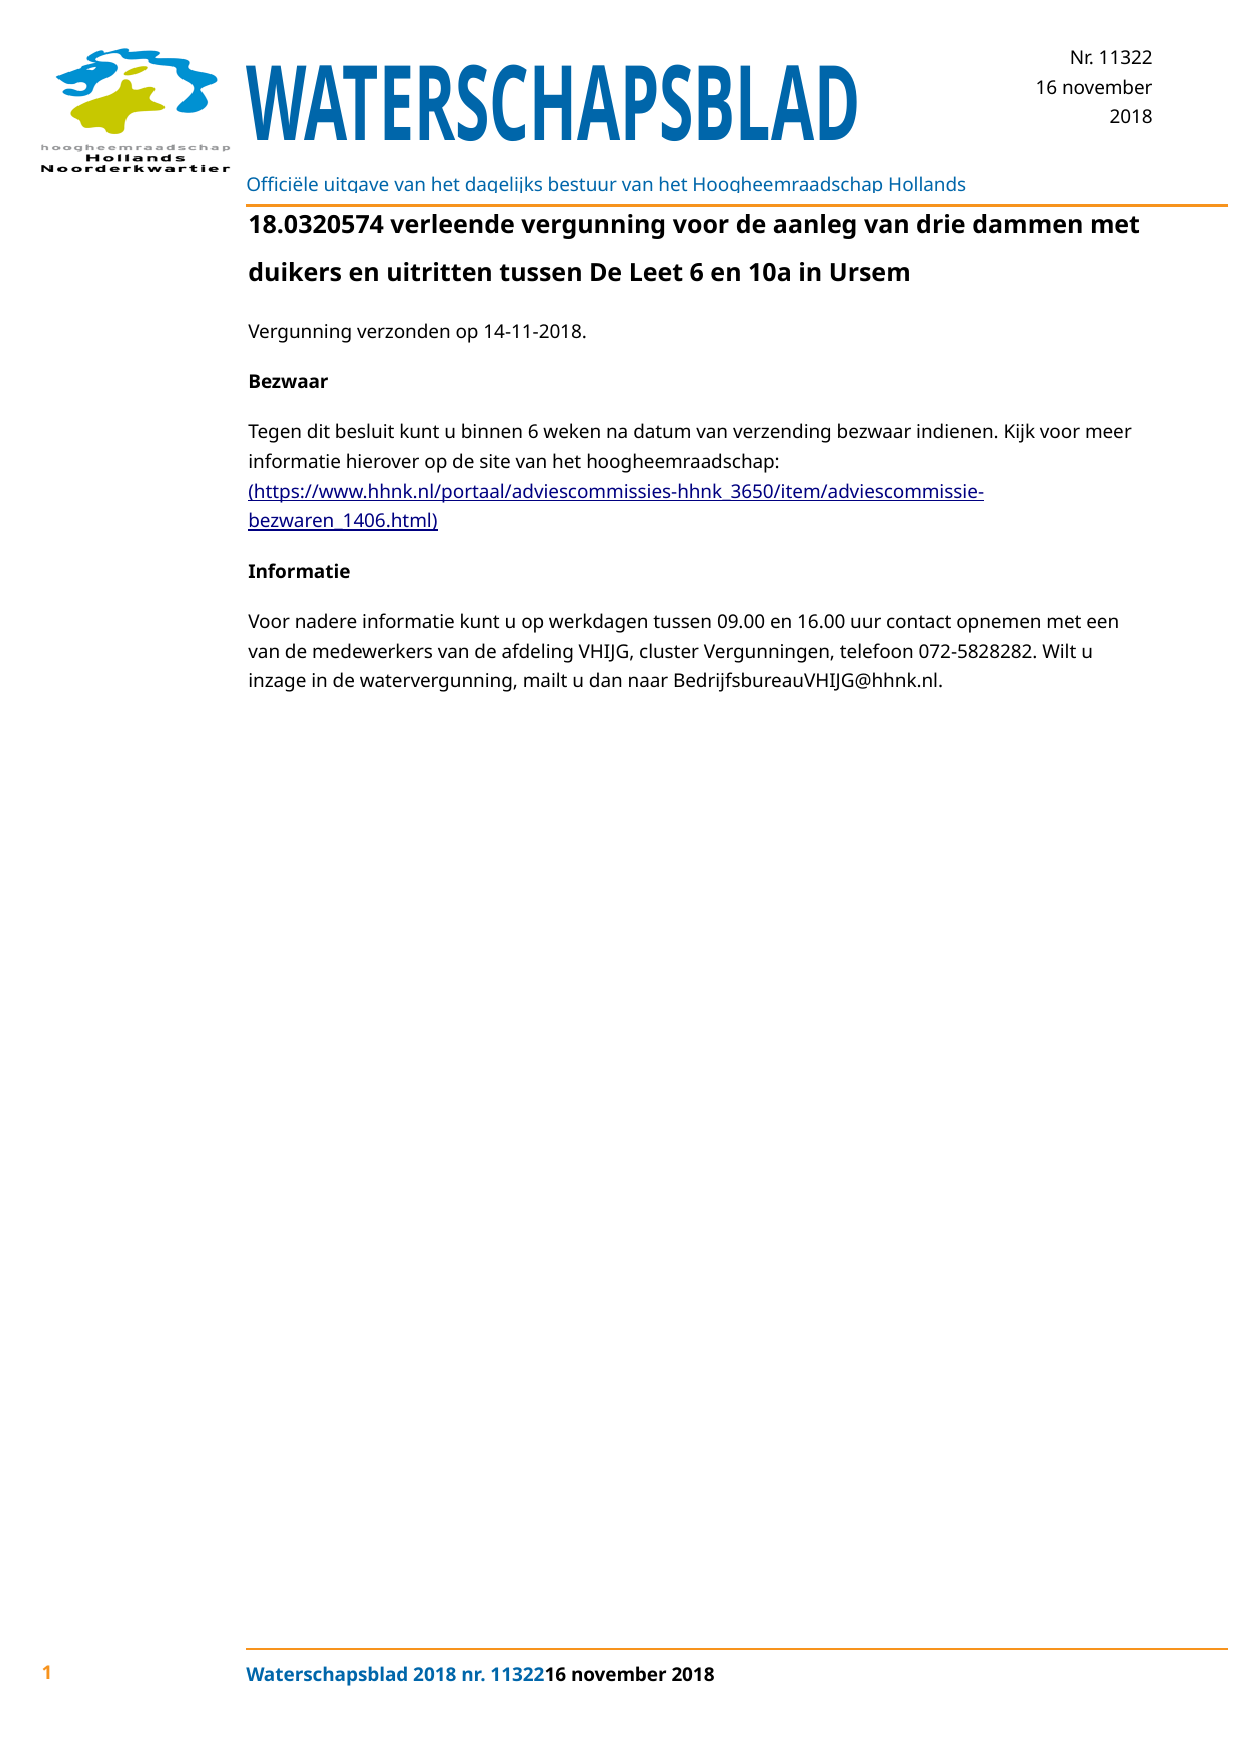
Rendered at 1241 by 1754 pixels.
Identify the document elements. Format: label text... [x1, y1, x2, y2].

text Voor nadere informatie kunt u op werkdagen tussen 09.00 en 16.00 uur contact opnemen met een van de medewerkers van de afdeling VHIJG, cluster Vergunningen, telefoon 072-5828282. Wilt u inzage in de watervergunning, mailt u dan naar BedrijfsbureauVHIJG@hhnk.nl. [248, 608, 1152, 693]
text 18.0320574 verleende vergunning voor de aanleg van drie dammen met duikers en uitritten tussen De Leet 6 en 10a in Ursem [248, 207, 1152, 288]
text Tegen dit besluit kunt u binnen 6 weken na datum van verzending bezwaar indienen. Kijk voor meer informatie hierover op de site van het hoogheemraadschap: (https://www.hhnk.nl/portaal/adviescommissies-hhnk_3650/item/adviescommissie-bezwaren_1406.html) [248, 419, 1152, 533]
text Vergunning verzonden op 14-11-2018. [248, 318, 1152, 344]
text Bezwaar [248, 368, 1152, 394]
picture [41, 47, 231, 172]
text Informatie [248, 558, 1152, 584]
